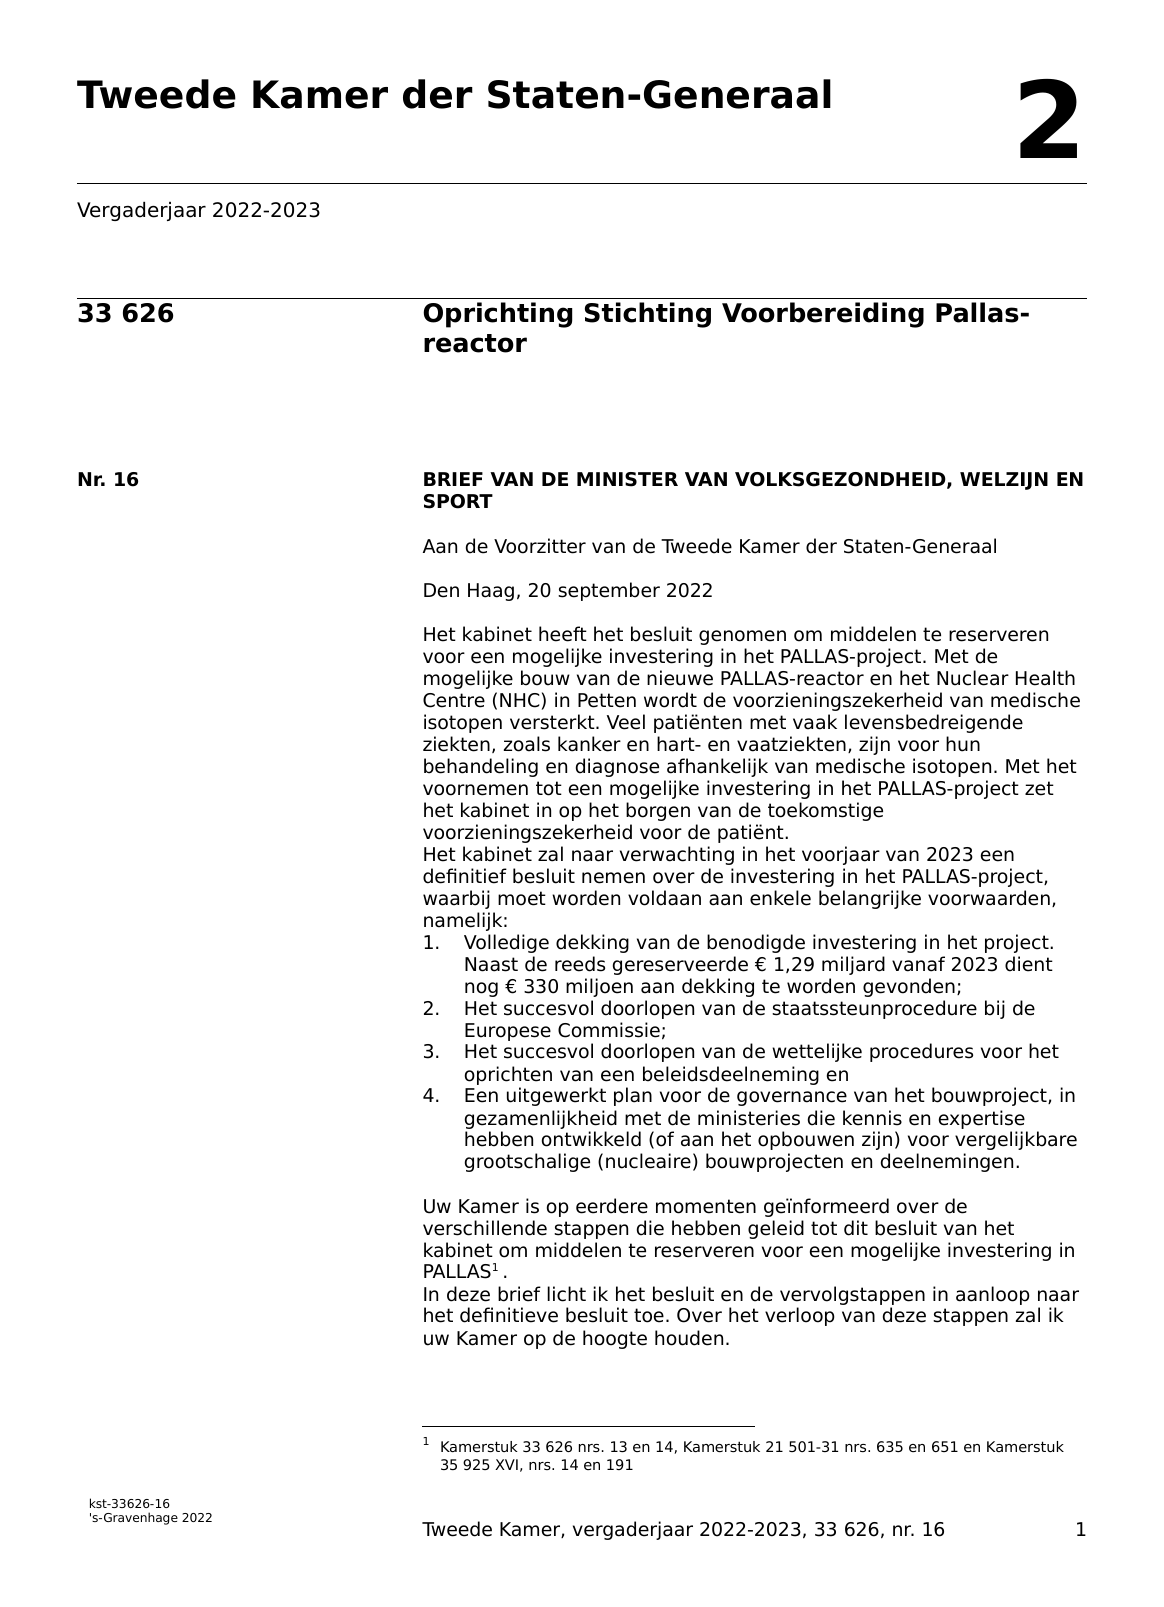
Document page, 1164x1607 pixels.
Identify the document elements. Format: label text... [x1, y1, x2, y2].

subtitle Nr. 16 BRIEF VAN DE MINISTER VAN VOLKSGEZONDHEID, WELZIJN EN SPORT [77, 469, 1087, 513]
text Kamerstuk 33 626 nrs. 13 en 14, Kamerstuk 21 501-31 nrs. 635 en 651 en Kamerstuk 35 925 XVI, nrs. 14 en 191 [422, 1435, 1087, 1474]
text 3. Het succesvol doorlopen van de wettelijke procedures voor het oprichten van een beleidsdeelneming en [422, 1041, 1087, 1085]
text Uw Kamer is op eerdere momenten geïnformeerd over de verschillende stappen die hebben geleid tot dit besluit van het kabinet om middelen te reserveren voor een mogelijke investering in PALLAS. [422, 1196, 1087, 1283]
text 's-Gravenhage 2022 [88, 1511, 323, 1525]
text kst-33626-16 [88, 1497, 323, 1511]
text 1. Volledige dekking van de benodigde investering in het project. Naast de reeds gereserveerde € 1,29 miljard vanaf 2023 dient nog € 330 miljoen aan dekking te worden gevonden; [422, 932, 1087, 997]
subtitle 33 626 Oprichting Stichting Voorbereiding Pallas-reactor [77, 299, 1087, 358]
text Het kabinet zal naar verwachting in het voorjaar van 2023 een definitief besluit nemen over de investering in het PALLAS-project, waarbij moet worden voldaan aan enkele belangrijke voorwaarden, namelijk: [422, 844, 1087, 932]
text 4. Een uitgewerkt plan voor de governance van het bouwproject, in gezamenlijkheid met de ministeries die kennis en expertise hebben ontwikkeld (of aan het opbouwen zijn) voor vergelijkbare grootschalige (nucleaire) bouwprojecten en deelnemingen. [422, 1085, 1087, 1173]
text 2. Het succesvol doorlopen van de staatssteunprocedure bij de Europese Commissie; [422, 997, 1087, 1041]
table_header Tweede Kamer der Staten-Generaal [77, 59, 886, 183]
text In deze brief licht ik het besluit en de vervolgstappen in aanloop naar het definitieve besluit toe. Over het verloop van deze stappen zal ik uw Kamer op de hoogte houden. [422, 1283, 1087, 1349]
table_header 2 [886, 59, 1087, 183]
text Aan de Voorzitter van de Tweede Kamer der Staten-Generaal [422, 536, 1087, 557]
text Het kabinet heeft het besluit genomen om middelen te reserveren voor een mogelijke investering in het PALLAS-project. Met de mogelijke bouw van de nieuwe PALLAS-reactor en het Nuclear Health Centre (NHC) in Petten wordt de voorzieningszekerheid van medische isotopen versterkt. Veel patiënten met vaak levensbedreigende ziekten, zoals kanker en hart- en vaatziekten, zijn voor hun behandeling en diagnose afhankelijk van medische isotopen. Met het voornemen tot een mogelijke investering in het PALLAS-project zet het kabinet in op het borgen van de toekomstige voorzieningszekerheid voor de patiënt. [422, 624, 1087, 844]
text Den Haag, 20 september 2022 [422, 580, 1087, 602]
table_cell Vergaderjaar 2022-2023 [77, 184, 1087, 298]
